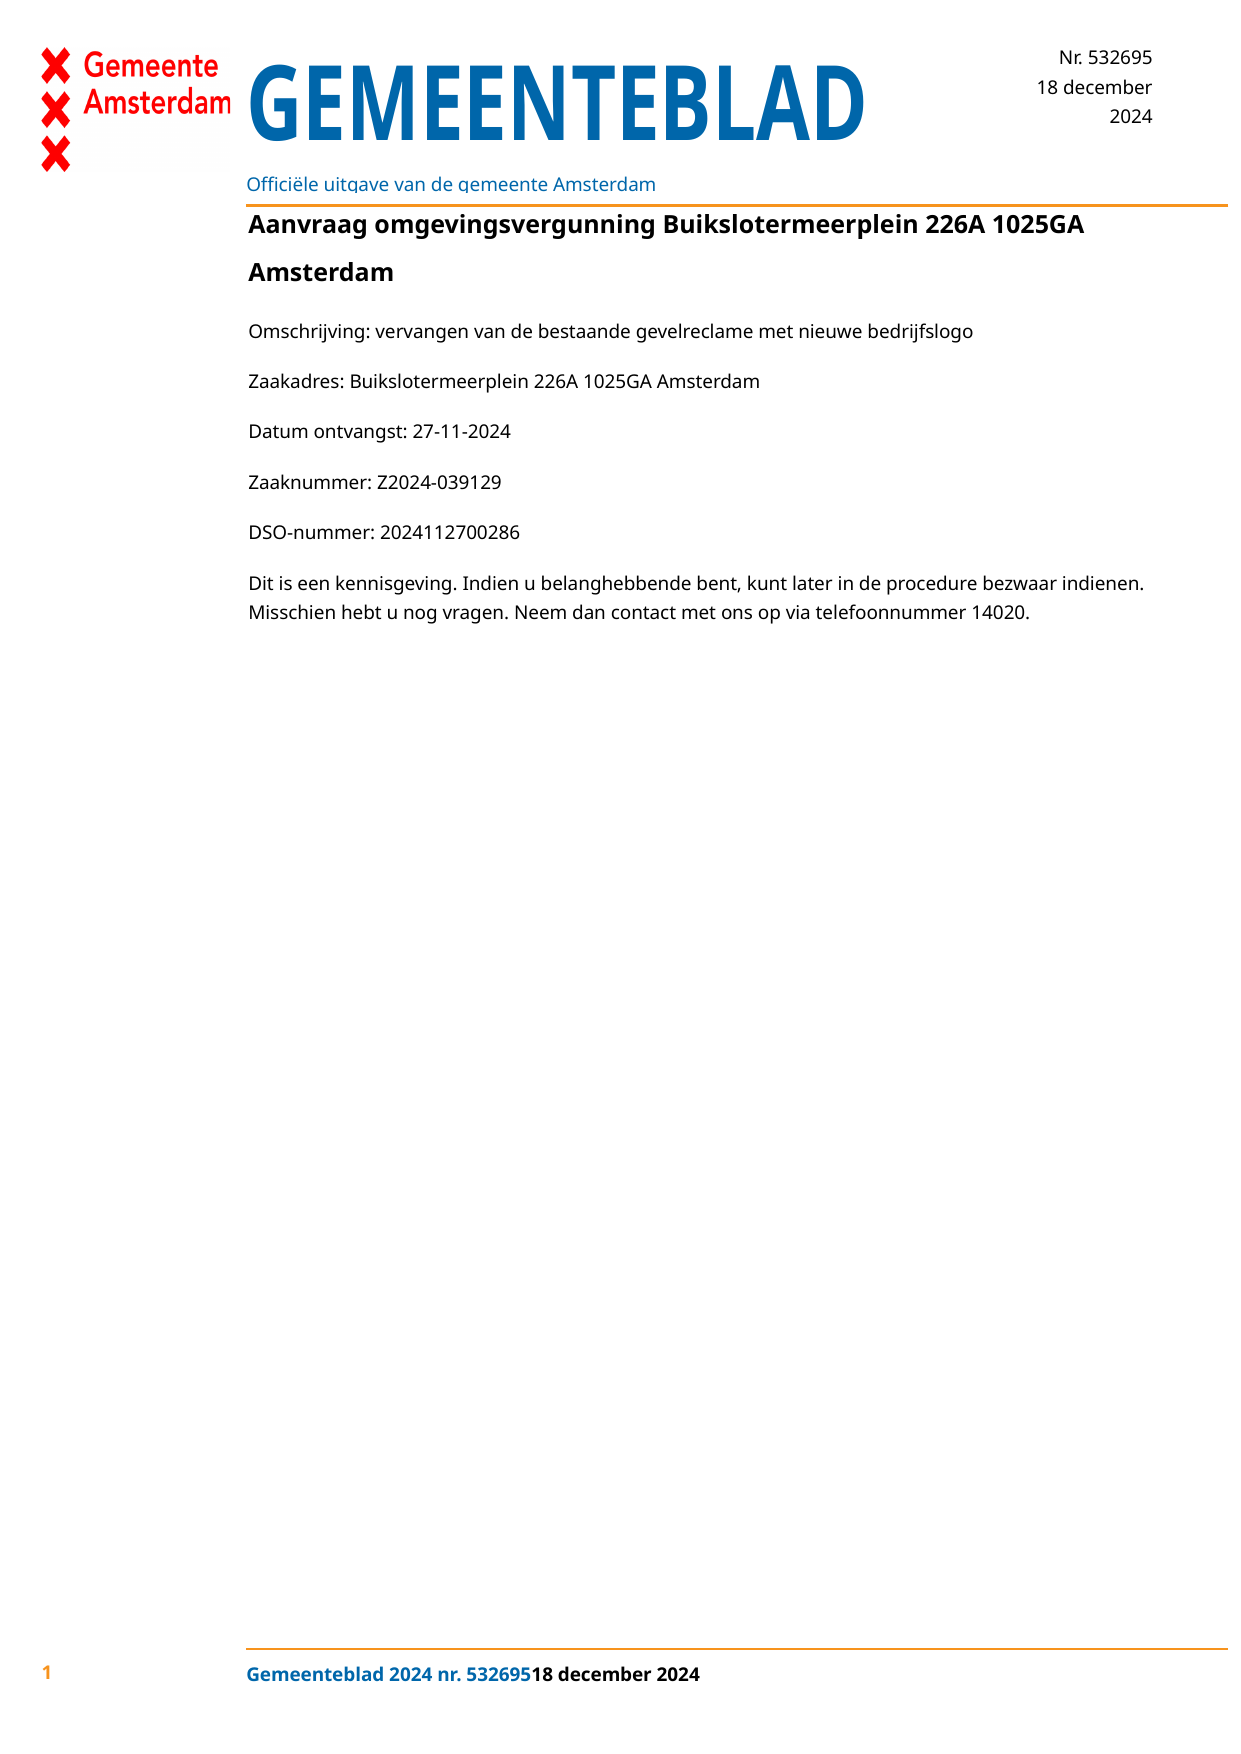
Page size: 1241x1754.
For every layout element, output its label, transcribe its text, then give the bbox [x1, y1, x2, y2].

text Zaaknummer: Z2024-039129 [248, 469, 1152, 495]
text DSO-nummer: 2024112700286 [248, 519, 1152, 545]
text Zaakadres: Buikslotermeerplein 226A 1025GA Amsterdam [248, 368, 1152, 394]
picture [41, 47, 231, 172]
text Dit is een kennisgeving. Indien u belanghebbende bent, kunt later in de procedure bezwaar indienen. Misschien hebt u nog vragen. Neem dan contact met ons op via telefoonnummer 14020. [248, 570, 1152, 625]
text Datum ontvangst: 27-11-2024 [248, 419, 1152, 444]
text Aanvraag omgevingsvergunning Buikslotermeerplein 226A 1025GA Amsterdam [248, 207, 1152, 288]
text Omschrijving: vervangen van de bestaande gevelreclame met nieuwe bedrijfslogo [248, 318, 1152, 344]
